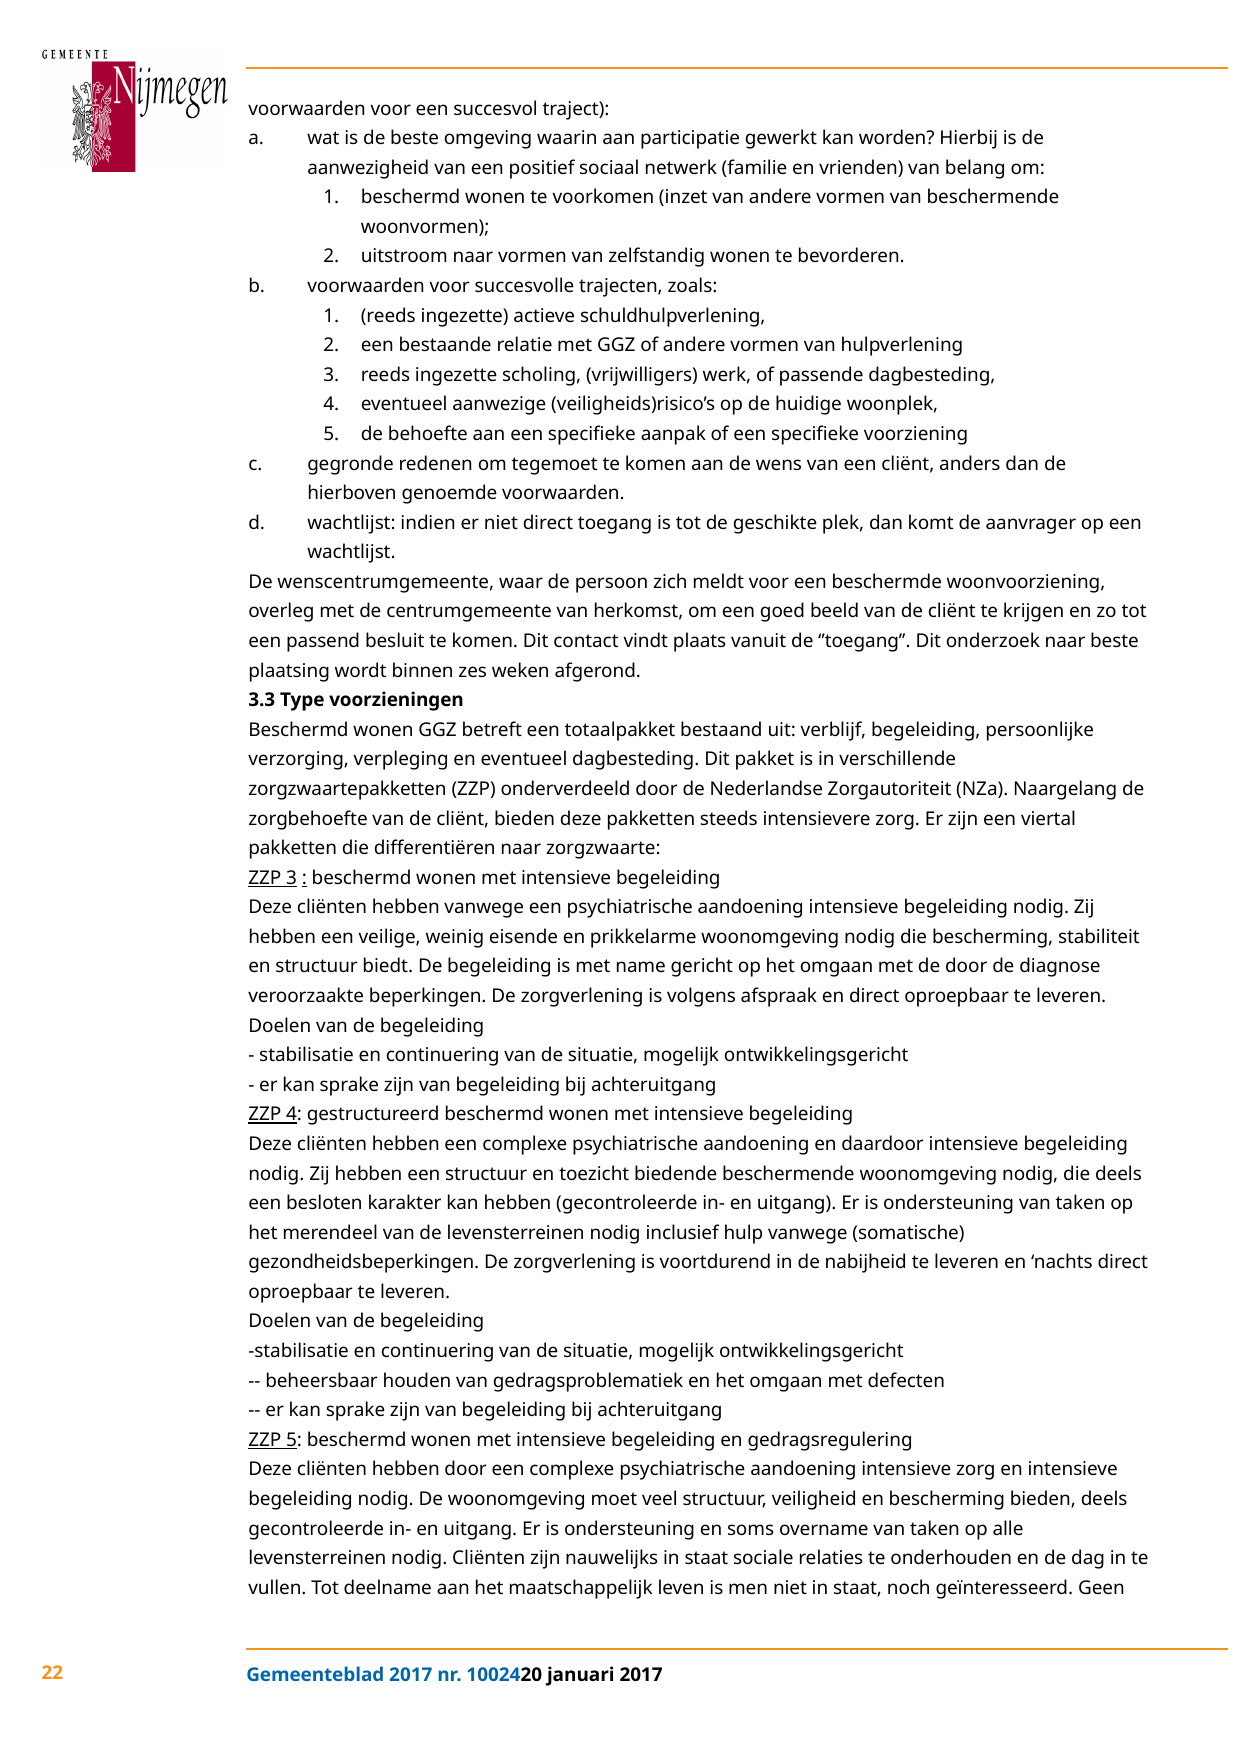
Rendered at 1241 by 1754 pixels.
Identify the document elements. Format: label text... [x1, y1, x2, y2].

text 3.3 Type voorzieningen [248, 686, 1152, 712]
list (reeds ingezette) actieve schuldhulpverlening, [323, 302, 1152, 328]
list de behoefte aan een specifieke aanpak of een specifieke voorziening [323, 420, 1152, 446]
text ZZP 3 : beschermd wonen met intensieve begeleiding [248, 864, 1152, 890]
list gegronde redenen om tegemoet te komen aan de wens van een cliënt, anders dan de hierboven genoemde voorwaarden. [248, 450, 1152, 505]
list beschermd wonen te voorkomen (inzet van andere vormen van beschermende woonvormen); [323, 183, 1152, 239]
text voorwaarden voor een succesvol traject): [248, 95, 1152, 121]
text - er kan sprake zijn van begeleiding bij achteruitgang [248, 1071, 1152, 1097]
text Doelen van de begeleiding [248, 1308, 1152, 1333]
list een bestaande relatie met GGZ of andere vormen van hulpverlening [323, 331, 1152, 357]
text -- er kan sprake zijn van begeleiding bij achteruitgang [248, 1396, 1152, 1422]
text - stabilisatie en continuering van de situatie, mogelijk ontwikkelingsgericht [248, 1041, 1152, 1067]
text Doelen van de begeleiding [248, 1012, 1152, 1038]
text -stabilisatie en continuering van de situatie, mogelijk ontwikkelingsgericht [248, 1337, 1152, 1363]
list wat is de beste omgeving waarin aan participatie gewerkt kan worden? Hierbij is de aanwezigheid van een positief sociaal netwerk (familie en vrienden) van belang om: [248, 124, 1152, 180]
list eventueel aanwezige (veiligheids)risico’s op de huidige woonplek, [323, 391, 1152, 416]
text Deze cliënten hebben door een complexe psychiatrische aandoening intensieve zorg en intensieve begeleiding nodig. De woonomgeving moet veel structuur, veiligheid en bescherming bieden, deels gecontroleerde in- en uitgang. Er is ondersteuning en soms overname van taken op alle levensterreinen nodig. Cliënten zijn nauwelijks in staat sociale relaties te onderhouden en de dag in te vullen. Tot deelname aan het maatschappelijk leven is men niet in staat, noch geïnteresseerd. Geen [248, 1456, 1152, 1600]
text -- beheersbaar houden van gedragsproblematiek en het omgaan met defecten [248, 1367, 1152, 1393]
text ZZP 4: gestructureerd beschermd wonen met intensieve begeleiding [248, 1101, 1152, 1126]
text ZZP 5: beschermd wonen met intensieve begeleiding en gedragsregulering [248, 1426, 1152, 1452]
text Beschermd wonen GGZ betreft een totaalpakket bestaand uit: verblijf, begeleiding, persoonlijke verzorging, verpleging en eventueel dagbesteding. Dit pakket is in verschillende zorgzwaartepakketten (ZZP) onderverdeeld door de Nederlandse Zorgautoriteit (NZa). Naargelang de zorgbehoefte van de cliënt, bieden deze pakketten steeds intensievere zorg. Er zijn een viertal pakketten die differentiëren naar zorgzwaarte: [248, 716, 1152, 860]
text Deze cliënten hebben een complexe psychiatrische aandoening en daardoor intensieve begeleiding nodig. Zij hebben een structuur en toezicht biedende beschermende woonomgeving nodig, die deels een besloten karakter kan hebben (gecontroleerde in- en uitgang). Er is ondersteuning van taken op het merendeel van de levensterreinen nodig inclusief hulp vanwege (somatische) gezondheidsbeperkingen. De zorgverlening is voortdurend in de nabijheid te leveren en ‘nachts direct oproepbaar te leveren. [248, 1130, 1152, 1304]
text De wenscentrumgemeente, waar de persoon zich meldt voor een beschermde woonvoorziening, overleg met de centrumgemeente van herkomst, om een goed beeld van de cliënt te krijgen en zo tot een passend besluit te komen. Dit contact vindt plaats vanuit de ‘’toegang’’. Dit onderzoek naar beste plaatsing wordt binnen zes weken afgerond. [248, 568, 1152, 683]
list wachtlijst: indien er niet direct toegang is tot de geschikte plek, dan komt de aanvrager op een wachtlijst. [248, 509, 1152, 564]
list reeds ingezette scholing, (vrijwilligers) werk, of passende dagbesteding, [323, 361, 1152, 387]
list uitstroom naar vormen van zelfstandig wonen te bevorderen. [323, 243, 1152, 268]
text Deze cliënten hebben vanwege een psychiatrische aandoening intensieve begeleiding nodig. Zij hebben een veilige, weinig eisende en prikkelarme woonomgeving nodig die bescherming, stabiliteit en structuur biedt. De begeleiding is met name gericht op het omgaan met de door de diagnose veroorzaakte beperkingen. De zorgverlening is volgens afspraak en direct oproepbaar te leveren. [248, 893, 1152, 1008]
list voorwaarden voor succesvolle trajecten, zoals: [248, 272, 1152, 298]
picture [41, 47, 231, 172]
